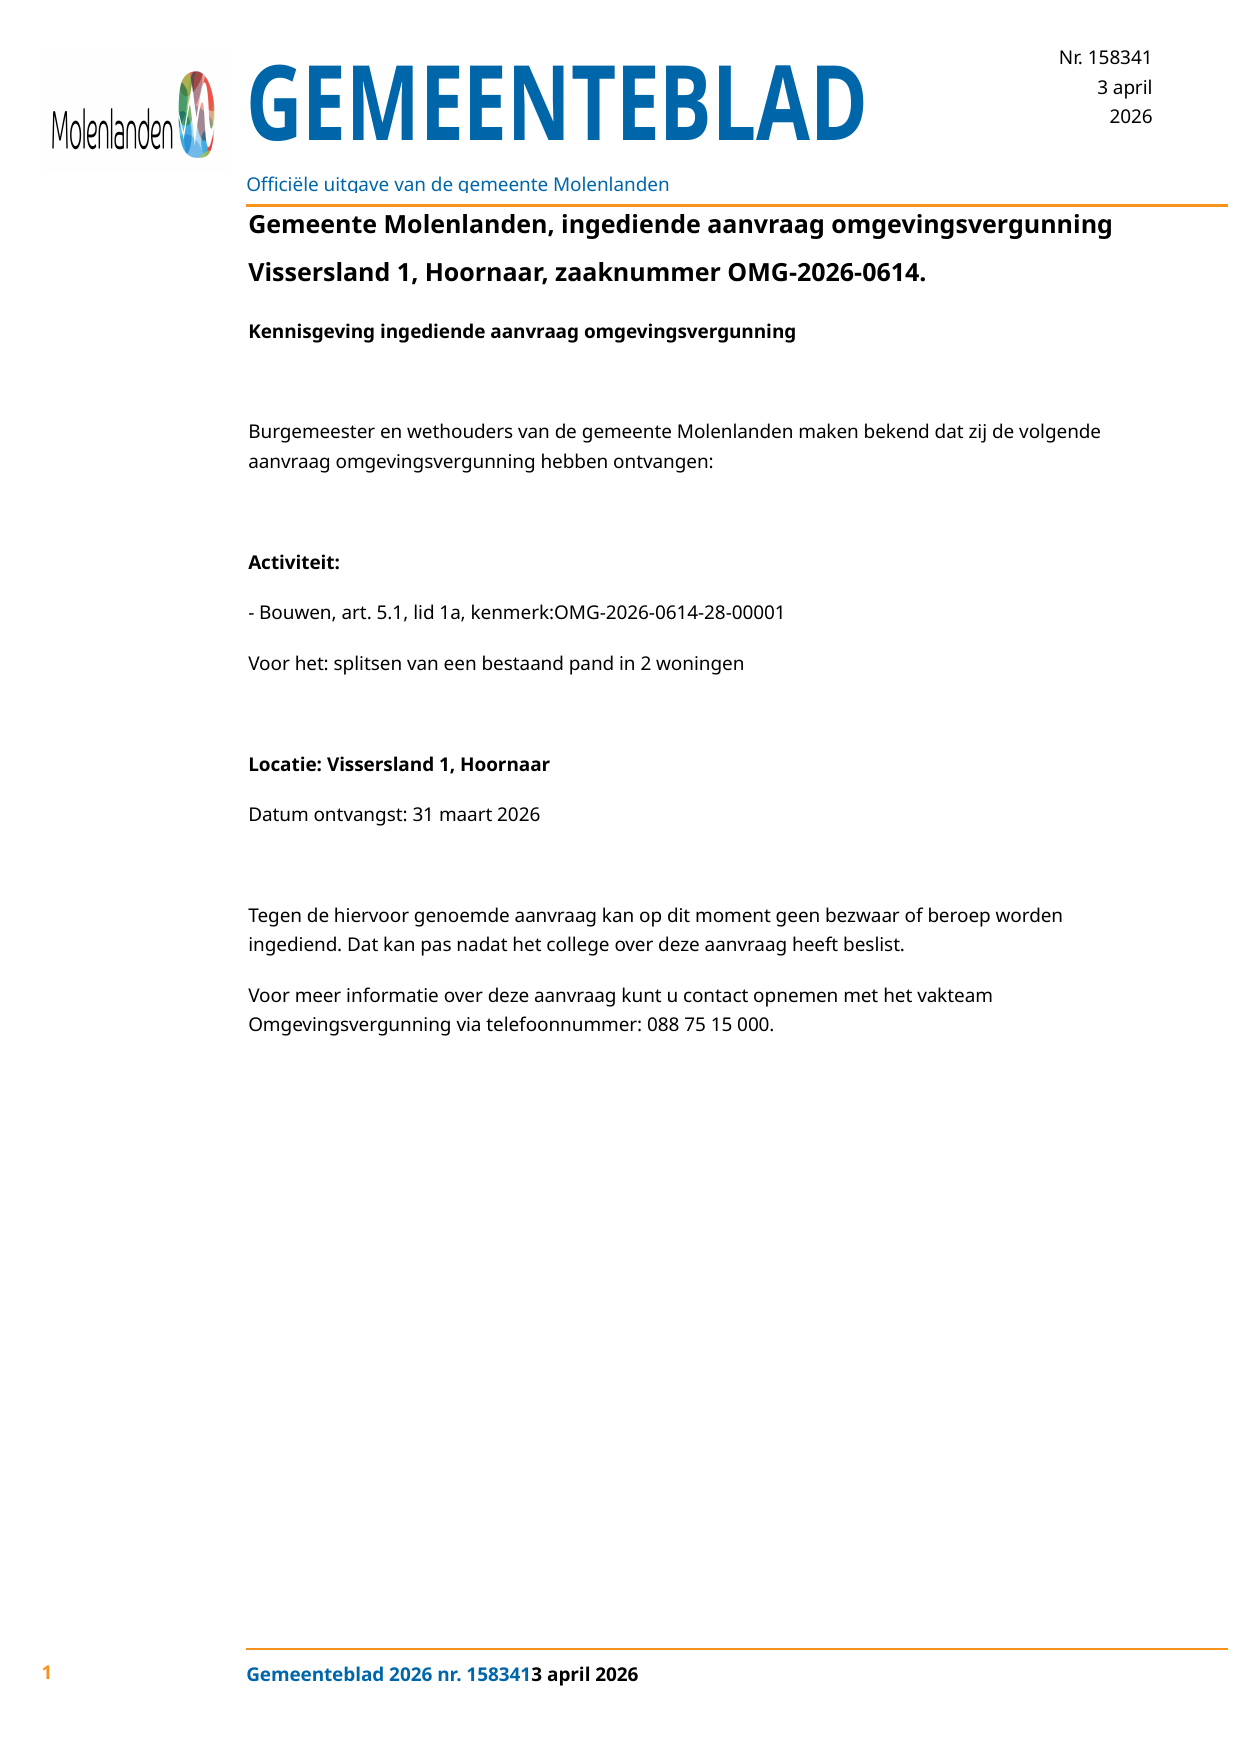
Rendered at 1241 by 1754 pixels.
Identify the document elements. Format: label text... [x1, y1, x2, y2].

text Kennisgeving ingediende aanvraag omgevingsvergunning [248, 318, 1152, 344]
text - Bouwen, art. 5.1, lid 1a, kenmerk:OMG-2026-0614-28-00001 [248, 599, 1152, 625]
text Voor het: splitsen van een bestaand pand in 2 woningen [248, 650, 1152, 676]
text Datum ontvangst: 31 maart 2026 [248, 801, 1152, 827]
text Locatie: Vissersland 1, Hoornaar [248, 751, 1152, 777]
text Activiteit: [248, 549, 1152, 575]
text Tegen de hiervoor genoemde aanvraag kan op dit moment geen bezwaar of beroep worden ingediend. Dat kan pas nadat het college over deze aanvraag heeft beslist. [248, 902, 1152, 957]
text Gemeente Molenlanden, ingediende aanvraag omgevingsvergunning Vissersland 1, Hoornaar, zaaknummer OMG-2026-0614. [248, 207, 1152, 288]
text Voor meer informatie over deze aanvraag kunt u contact opnemen met het vakteam Omgevingsvergunning via telefoonnummer: 088 75 15 000. [248, 982, 1152, 1037]
picture [41, 47, 231, 172]
text Burgemeester en wethouders van de gemeente Molenlanden maken bekend dat zij de volgende aanvraag omgevingsvergunning hebben ontvangen: [248, 419, 1152, 474]
